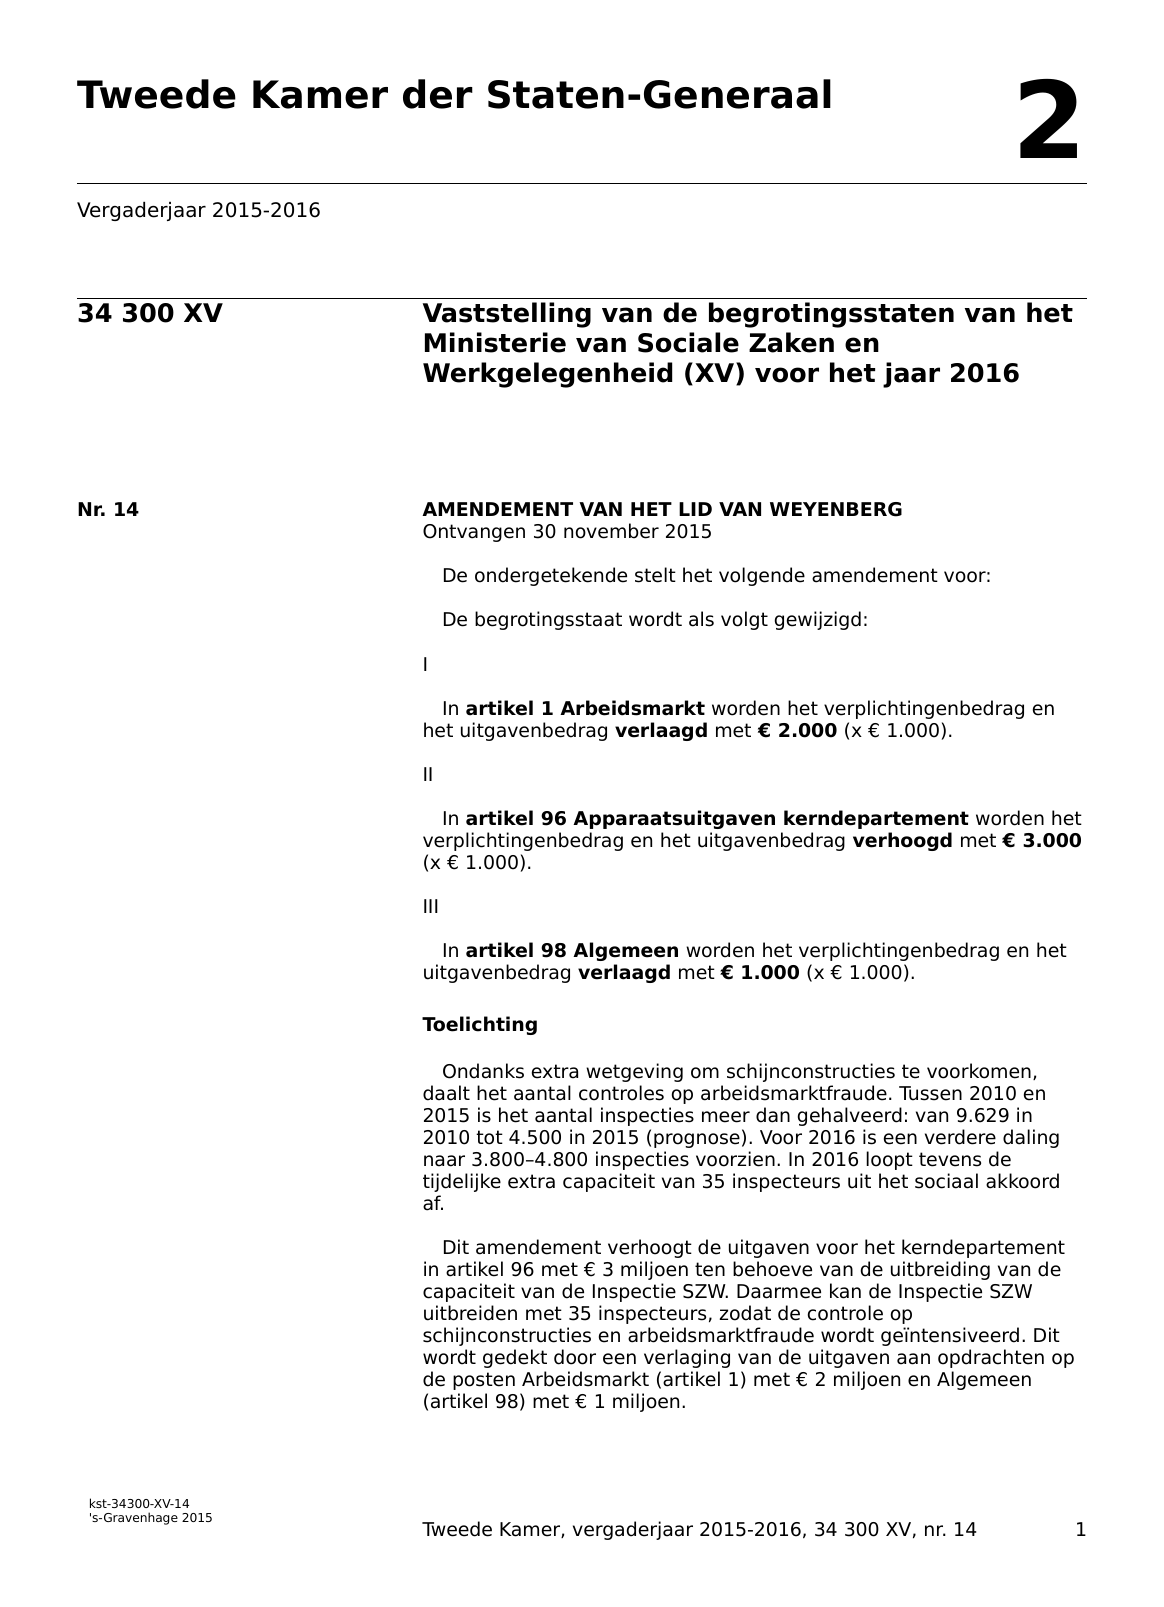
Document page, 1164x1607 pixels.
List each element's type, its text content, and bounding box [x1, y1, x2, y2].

table_cell Vergaderjaar 2015-2016 [77, 184, 1087, 298]
text I [422, 653, 1087, 676]
text De begrotingsstaat wordt als volgt gewijzigd: [422, 609, 1087, 631]
table_header 2 [886, 59, 1087, 183]
subtitle Toelichting [422, 1014, 1087, 1036]
subtitle 34 300 XV Vaststelling van de begrotingsstaten van het Ministerie van Sociale Zaken en Werkgelegenheid (XV) voor het jaar 2016 [77, 299, 1087, 388]
text kst-34300-XV-14 [88, 1497, 323, 1511]
text In artikel 96 Apparaatsuitgaven kerndepartement worden het verplichtingenbedrag en het uitgavenbedrag verhoogd met € 3.000 (x € 1.000). [422, 808, 1087, 874]
text In artikel 98 Algemeen worden het verplichtingenbedrag en het uitgavenbedrag verlaagd met € 1.000 (x € 1.000). [422, 940, 1087, 984]
text III [422, 896, 1087, 918]
subtitle Nr. 14 AMENDEMENT VAN HET LID VAN WEYENBERG [77, 499, 1087, 521]
text Ontvangen 30 november 2015 [422, 521, 1087, 543]
table_header Tweede Kamer der Staten-Generaal [77, 59, 886, 183]
text 's-Gravenhage 2015 [88, 1511, 323, 1525]
text In artikel 1 Arbeidsmarkt worden het verplichtingenbedrag en het uitgavenbedrag verlaagd met € 2.000 (x € 1.000). [422, 698, 1087, 742]
text Dit amendement verhoogt de uitgaven voor het kerndepartement in artikel 96 met € 3 miljoen ten behoeve van de uitbreiding van de capaciteit van de Inspectie SZW. Daarmee kan de Inspectie SZW uitbreiden met 35 inspecteurs, zodat de controle op schijnconstructies en arbeidsmarktfraude wordt geïntensiveerd. Dit wordt gedekt door een verlaging van de uitgaven aan opdrachten op de posten Arbeidsmarkt (artikel 1) met € 2 miljoen en Algemeen (artikel 98) met € 1 miljoen. [422, 1237, 1087, 1413]
text Ondanks extra wetgeving om schijnconstructies te voorkomen, daalt het aantal controles op arbeidsmarktfraude. Tussen 2010 en 2015 is het aantal inspecties meer dan gehalveerd: van 9.629 in 2010 tot 4.500 in 2015 (prognose). Voor 2016 is een verdere daling naar 3.800–4.800 inspecties voorzien. In 2016 loopt tevens de tijdelijke extra capaciteit van 35 inspecteurs uit het sociaal akkoord af. [422, 1061, 1087, 1215]
text De ondergetekende stelt het volgende amendement voor: [422, 565, 1087, 587]
text II [422, 764, 1087, 786]
